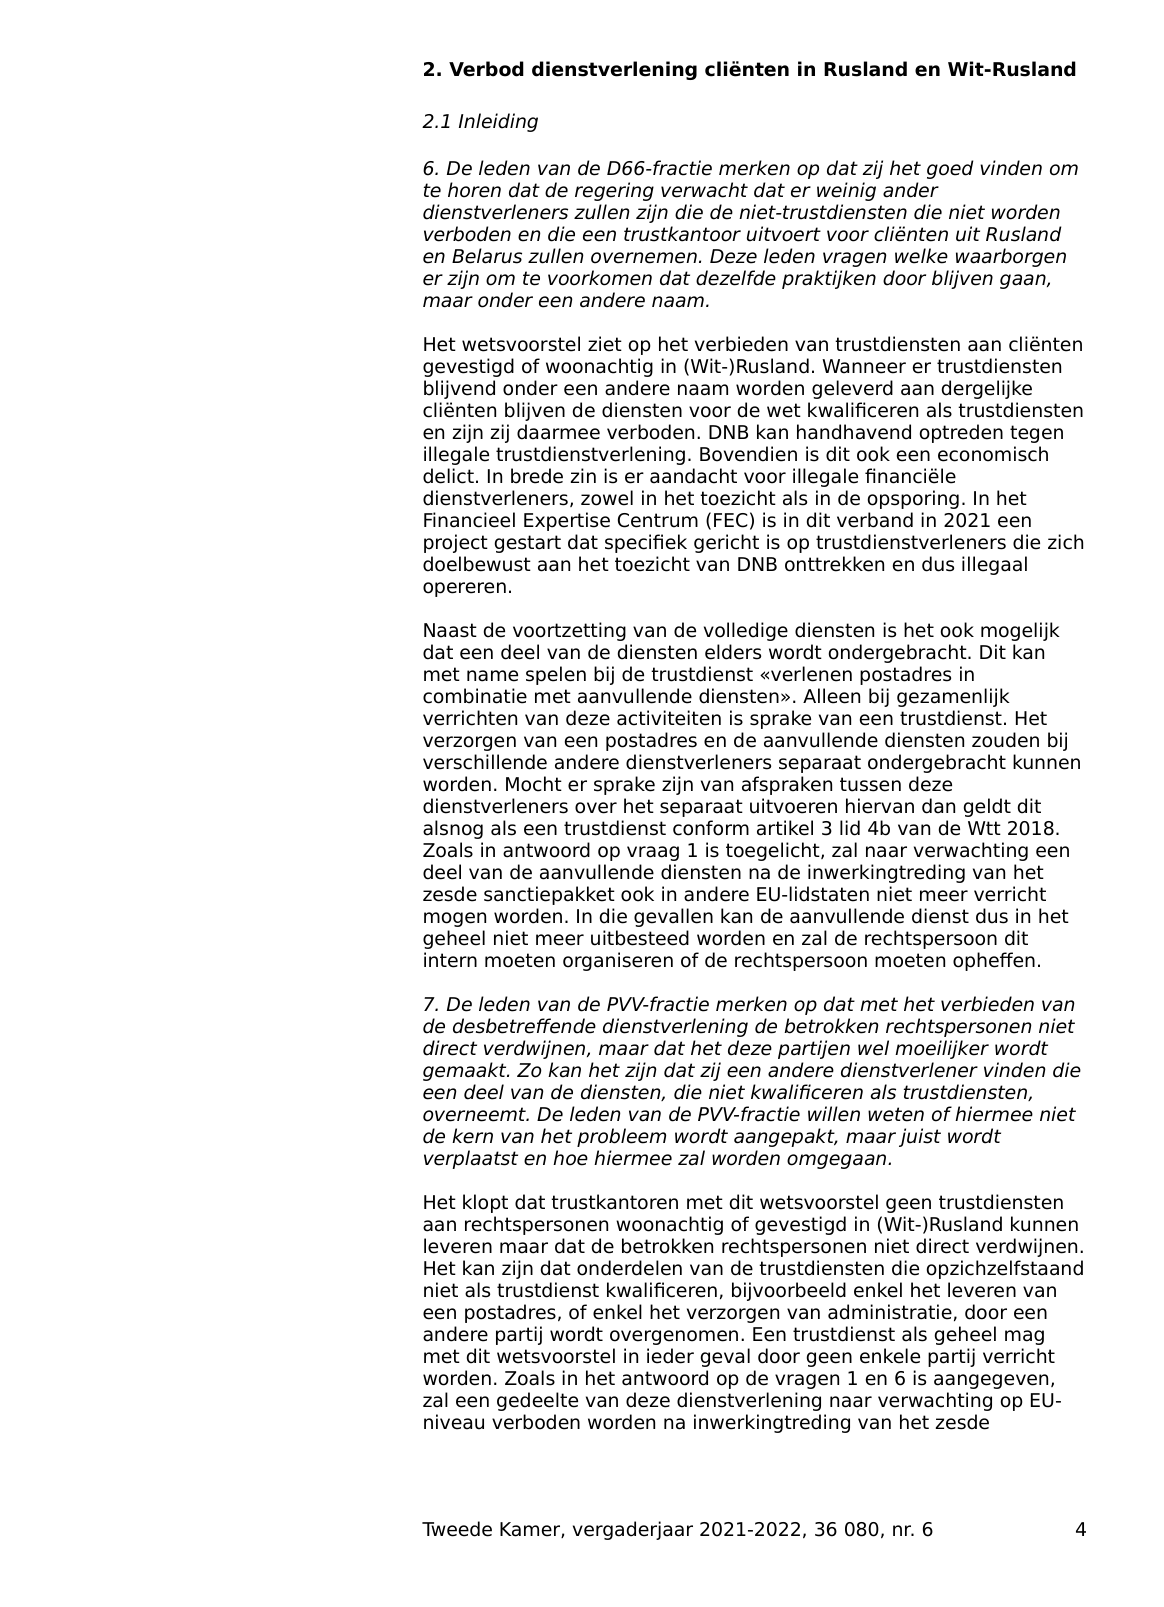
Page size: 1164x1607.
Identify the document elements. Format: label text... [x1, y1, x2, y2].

subtitle 2. Verbod dienstverlening cliënten in Rusland en Wit-Rusland [422, 59, 1087, 81]
subtitle 2.1 Inleiding [422, 111, 1087, 133]
text Het klopt dat trustkantoren met dit wetsvoorstel geen trustdiensten aan rechtspersonen woonachtig of gevestigd in (Wit-)Rusland kunnen leveren maar dat de betrokken rechtspersonen niet direct verdwijnen. Het kan zijn dat onderdelen van de trustdiensten die opzichzelfstaand niet als trustdienst kwalificeren, bijvoorbeeld enkel het leveren van een postadres, of enkel het verzorgen van administratie, door een andere partij wordt overgenomen. Een trustdienst als geheel mag met dit wetsvoorstel in ieder geval door geen enkele partij verricht worden. Zoals in het antwoord op de vragen 1 en 6 is aangegeven, zal een gedeelte van deze dienstverlening naar verwachting op EU-niveau verboden worden na inwerkingtreding van het zesde [422, 1192, 1087, 1434]
text 6. De leden van de D66-fractie merken op dat zij het goed vinden om te horen dat de regering verwacht dat er weinig ander dienstverleners zullen zijn die de niet-trustdiensten die niet worden verboden en die een trustkantoor uitvoert voor cliënten uit Rusland en Belarus zullen overnemen. Deze leden vragen welke waarborgen er zijn om te voorkomen dat dezelfde praktijken door blijven gaan, maar onder een andere naam. [422, 158, 1087, 312]
text Naast de voortzetting van de volledige diensten is het ook mogelijk dat een deel van de diensten elders wordt ondergebracht. Dit kan met name spelen bij de trustdienst «verlenen postadres in combinatie met aanvullende diensten». Alleen bij gezamenlijk verrichten van deze activiteiten is sprake van een trustdienst. Het verzorgen van een postadres en de aanvullende diensten zouden bij verschillende andere dienstverleners separaat ondergebracht kunnen worden. Mocht er sprake zijn van afspraken tussen deze dienstverleners over het separaat uitvoeren hiervan dan geldt dit alsnog als een trustdienst conform artikel 3 lid 4b van de Wtt 2018. Zoals in antwoord op vraag 1 is toegelicht, zal naar verwachting een deel van de aanvullende diensten na de inwerkingtreding van het zesde sanctiepakket ook in andere EU-lidstaten niet meer verricht mogen worden. In die gevallen kan de aanvullende dienst dus in het geheel niet meer uitbesteed worden en zal de rechtspersoon dit intern moeten organiseren of de rechtspersoon moeten opheffen. [422, 620, 1087, 972]
text Het wetsvoorstel ziet op het verbieden van trustdiensten aan cliënten gevestigd of woonachtig in (Wit-)Rusland. Wanneer er trustdiensten blijvend onder een andere naam worden geleverd aan dergelijke cliënten blijven de diensten voor de wet kwalificeren als trustdiensten en zijn zij daarmee verboden. DNB kan handhavend optreden tegen illegale trustdienstverlening. Bovendien is dit ook een economisch delict. In brede zin is er aandacht voor illegale financiële dienstverleners, zowel in het toezicht als in de opsporing. In het Financieel Expertise Centrum (FEC) is in dit verband in 2021 een project gestart dat specifiek gericht is op trustdienstverleners die zich doelbewust aan het toezicht van DNB onttrekken en dus illegaal opereren. [422, 334, 1087, 598]
text 7. De leden van de PVV-fractie merken op dat met het verbieden van de desbetreffende dienstverlening de betrokken rechtspersonen niet direct verdwijnen, maar dat het deze partijen wel moeilijker wordt gemaakt. Zo kan het zijn dat zij een andere dienstverlener vinden die een deel van de diensten, die niet kwalificeren als trustdiensten, overneemt. De leden van de PVV-fractie willen weten of hiermee niet de kern van het probleem wordt aangepakt, maar juist wordt verplaatst en hoe hiermee zal worden omgegaan. [422, 994, 1087, 1170]
